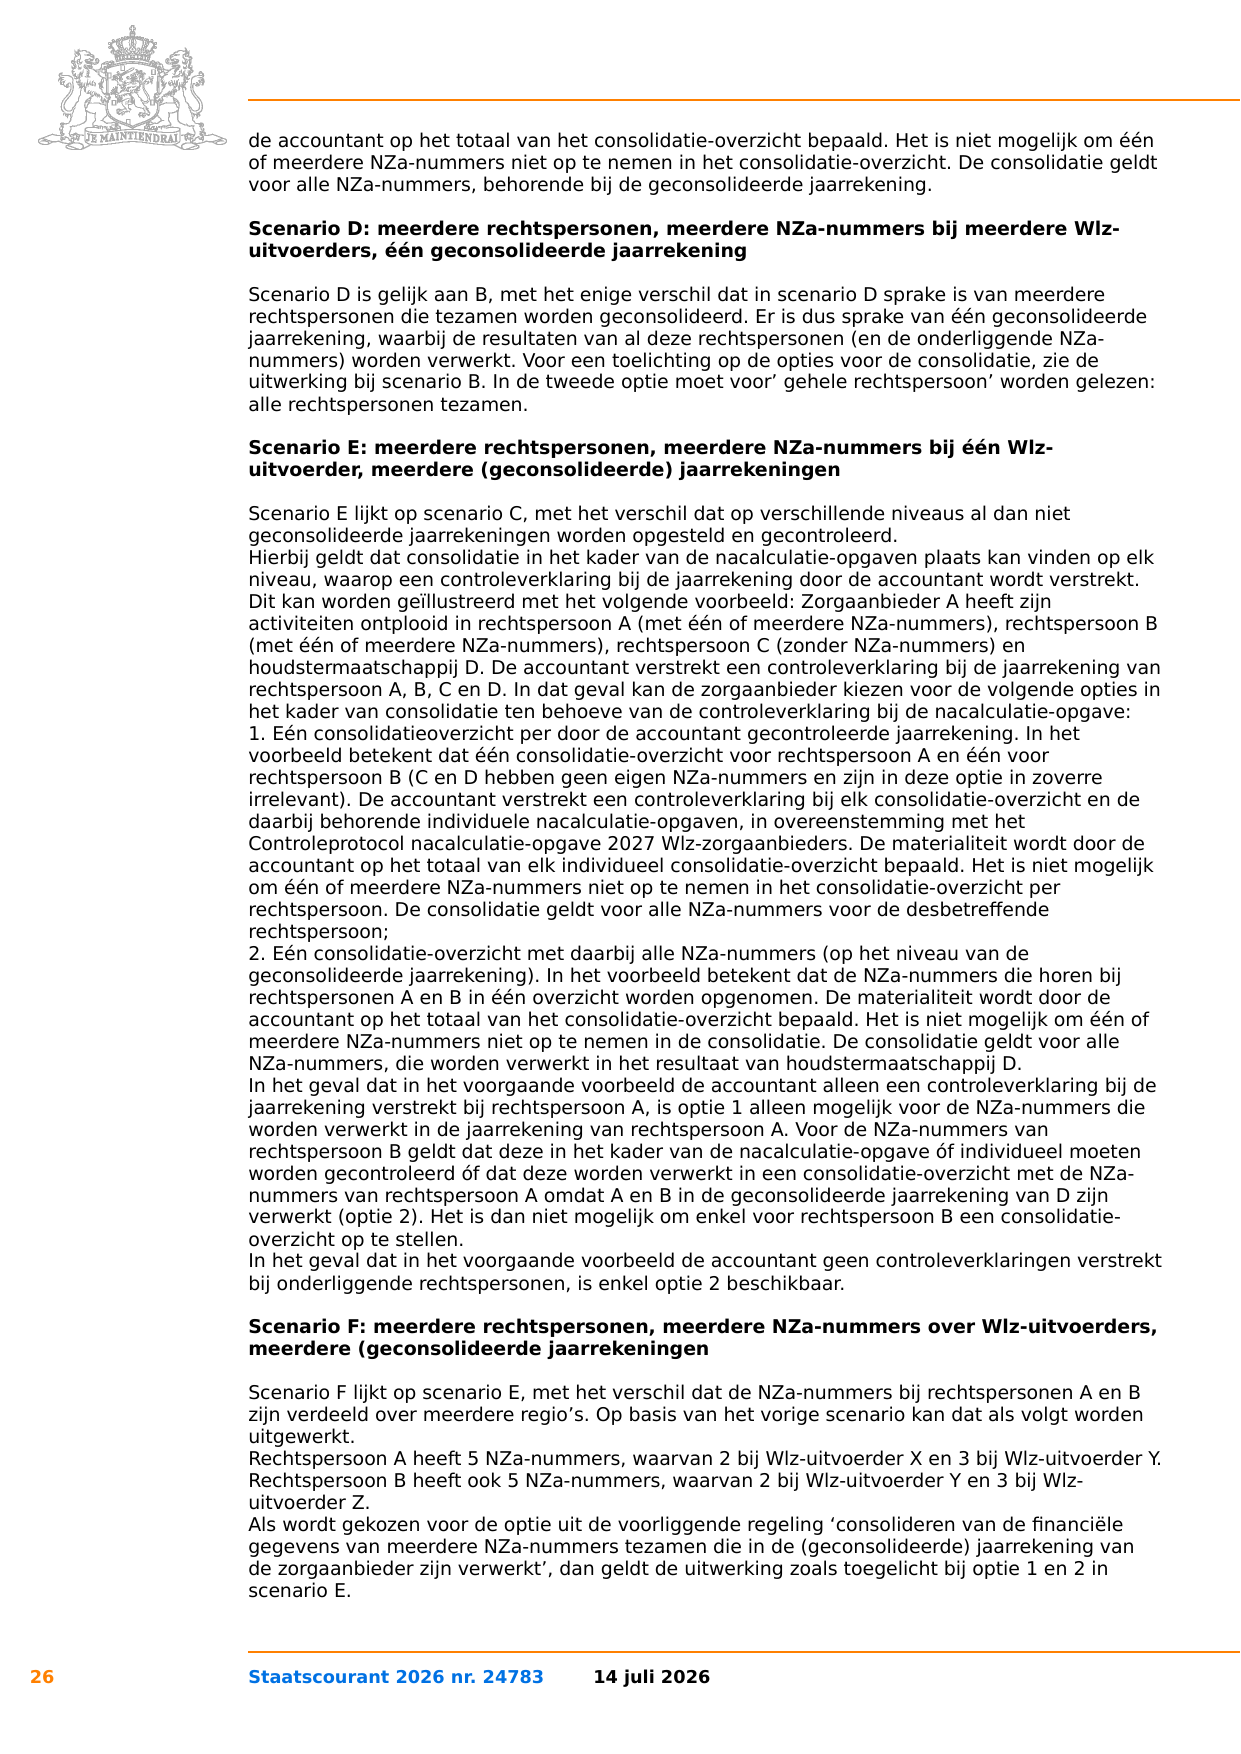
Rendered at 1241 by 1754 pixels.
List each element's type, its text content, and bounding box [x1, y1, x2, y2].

text Als wordt gekozen voor de optie uit de voorliggende regeling ‘consolideren van de financiële gegevens van meerdere NZa-nummers tezamen die in de (geconsolideerde) jaarrekening van de zorgaanbieder zijn verwerkt’, dan geldt de uitwerking zoals toegelicht bij optie 1 en 2 in scenario E. [248, 1514, 1163, 1602]
text Hierbij geldt dat consolidatie in het kader van de nacalculatie-opgaven plaats kan vinden op elk niveau, waarop een controleverklaring bij de jaarrekening door de accountant wordt verstrekt. Dit kan worden geïllustreerd met het volgende voorbeeld: Zorgaanbieder A heeft zijn activiteiten ontplooid in rechtspersoon A (met één of meerdere NZa-nummers), rechtspersoon B (met één of meerdere NZa-nummers), rechtspersoon C (zonder NZa-nummers) en houdstermaatschappij D. De accountant verstrekt een controleverklaring bij de jaarrekening van rechtspersoon A, B, C en D. In dat geval kan de zorgaanbieder kiezen voor de volgende opties in het kader van consolidatie ten behoeve van de controleverklaring bij de nacalculatie-opgave: [248, 547, 1163, 723]
subtitle Scenario E: meerdere rechtspersonen, meerdere NZa-nummers bij één Wlz-uitvoerder, meerdere (geconsolideerde) jaarrekeningen [248, 437, 1163, 481]
text Scenario D is gelijk aan B, met het enige verschil dat in scenario D sprake is van meerdere rechtspersonen die tezamen worden geconsolideerd. Er is dus sprake van één geconsolideerde jaarrekening, waarbij de resultaten van al deze rechtspersonen (en de onderliggende NZa-nummers) worden verwerkt. Voor een toelichting op de opties voor de consolidatie, zie de uitwerking bij scenario B. In de tweede optie moet voor’ gehele rechtspersoon’ worden gelezen: alle rechtspersonen tezamen. [248, 283, 1163, 415]
picture [38, 25, 227, 150]
subtitle Scenario D: meerdere rechtspersonen, meerdere NZa-nummers bij meerdere Wlz-uitvoerders, één geconsolideerde jaarrekening [248, 218, 1163, 262]
text In het geval dat in het voorgaande voorbeeld de accountant alleen een controleverklaring bij de jaarrekening verstrekt bij rechtspersoon A, is optie 1 alleen mogelijk voor de NZa-nummers die worden verwerkt in de jaarrekening van rechtspersoon A. Voor de NZa-nummers van rechtspersoon B geldt dat deze in het kader van de nacalculatie-opgave óf individueel moeten worden gecontroleerd óf dat deze worden verwerkt in een consolidatie-overzicht met de NZa-nummers van rechtspersoon A omdat A en B in de geconsolideerde jaarrekening van D zijn verwerkt (optie 2). Het is dan niet mogelijk om enkel voor rechtspersoon B een consolidatie-overzicht op te stellen. [248, 1074, 1163, 1250]
text In het geval dat in het voorgaande voorbeeld de accountant geen controleverklaringen verstrekt bij onderliggende rechtspersonen, is enkel optie 2 beschikbaar. [248, 1250, 1163, 1294]
text 1. Eén consolidatieoverzicht per door de accountant gecontroleerde jaarrekening. In het voorbeeld betekent dat één consolidatie-overzicht voor rechtspersoon A en één voor rechtspersoon B (C en D hebben geen eigen NZa-nummers en zijn in deze optie in zoverre irrelevant). De accountant verstrekt een controleverklaring bij elk consolidatie-overzicht en de daarbij behorende individuele nacalculatie-opgaven, in overeenstemming met het Controleprotocol nacalculatie-opgave 2027 Wlz-zorgaanbieders. De materialiteit wordt door de accountant op het totaal van elk individueel consolidatie-overzicht bepaald. Het is niet mogelijk om één of meerdere NZa-nummers niet op te nemen in het consolidatie-overzicht per rechtspersoon. De consolidatie geldt voor alle NZa-nummers voor de desbetreffende rechtspersoon; [248, 723, 1163, 943]
text 2. Eén consolidatie-overzicht met daarbij alle NZa-nummers (op het niveau van de geconsolideerde jaarrekening). In het voorbeeld betekent dat de NZa-nummers die horen bij rechtspersonen A en B in één overzicht worden opgenomen. De materialiteit wordt door de accountant op het totaal van het consolidatie-overzicht bepaald. Het is niet mogelijk om één of meerdere NZa-nummers niet op te nemen in de consolidatie. De consolidatie geldt voor alle NZa-nummers, die worden verwerkt in het resultaat van houdstermaatschappij D. [248, 943, 1163, 1074]
text Rechtspersoon A heeft 5 NZa-nummers, waarvan 2 bij Wlz-uitvoerder X en 3 bij Wlz-uitvoerder Y. Rechtspersoon B heeft ook 5 NZa-nummers, waarvan 2 bij Wlz-uitvoerder Y en 3 bij Wlz-uitvoerder Z. [248, 1448, 1163, 1514]
text Scenario E lijkt op scenario C, met het verschil dat op verschillende niveaus al dan niet geconsolideerde jaarrekeningen worden opgesteld en gecontroleerd. [248, 503, 1163, 547]
subtitle Scenario F: meerdere rechtspersonen, meerdere NZa-nummers over Wlz-uitvoerders, meerdere (geconsolideerde jaarrekeningen [248, 1316, 1163, 1360]
text de accountant op het totaal van het consolidatie-overzicht bepaald. Het is niet mogelijk om één of meerdere NZa-nummers niet op te nemen in het consolidatie-overzicht. De consolidatie geldt voor alle NZa-nummers, behorende bij de geconsolideerde jaarrekening. [248, 130, 1163, 196]
text Scenario F lijkt op scenario E, met het verschil dat de NZa-nummers bij rechtspersonen A en B zijn verdeeld over meerdere regio’s. Op basis van het vorige scenario kan dat als volgt worden uitgewerkt. [248, 1382, 1163, 1448]
